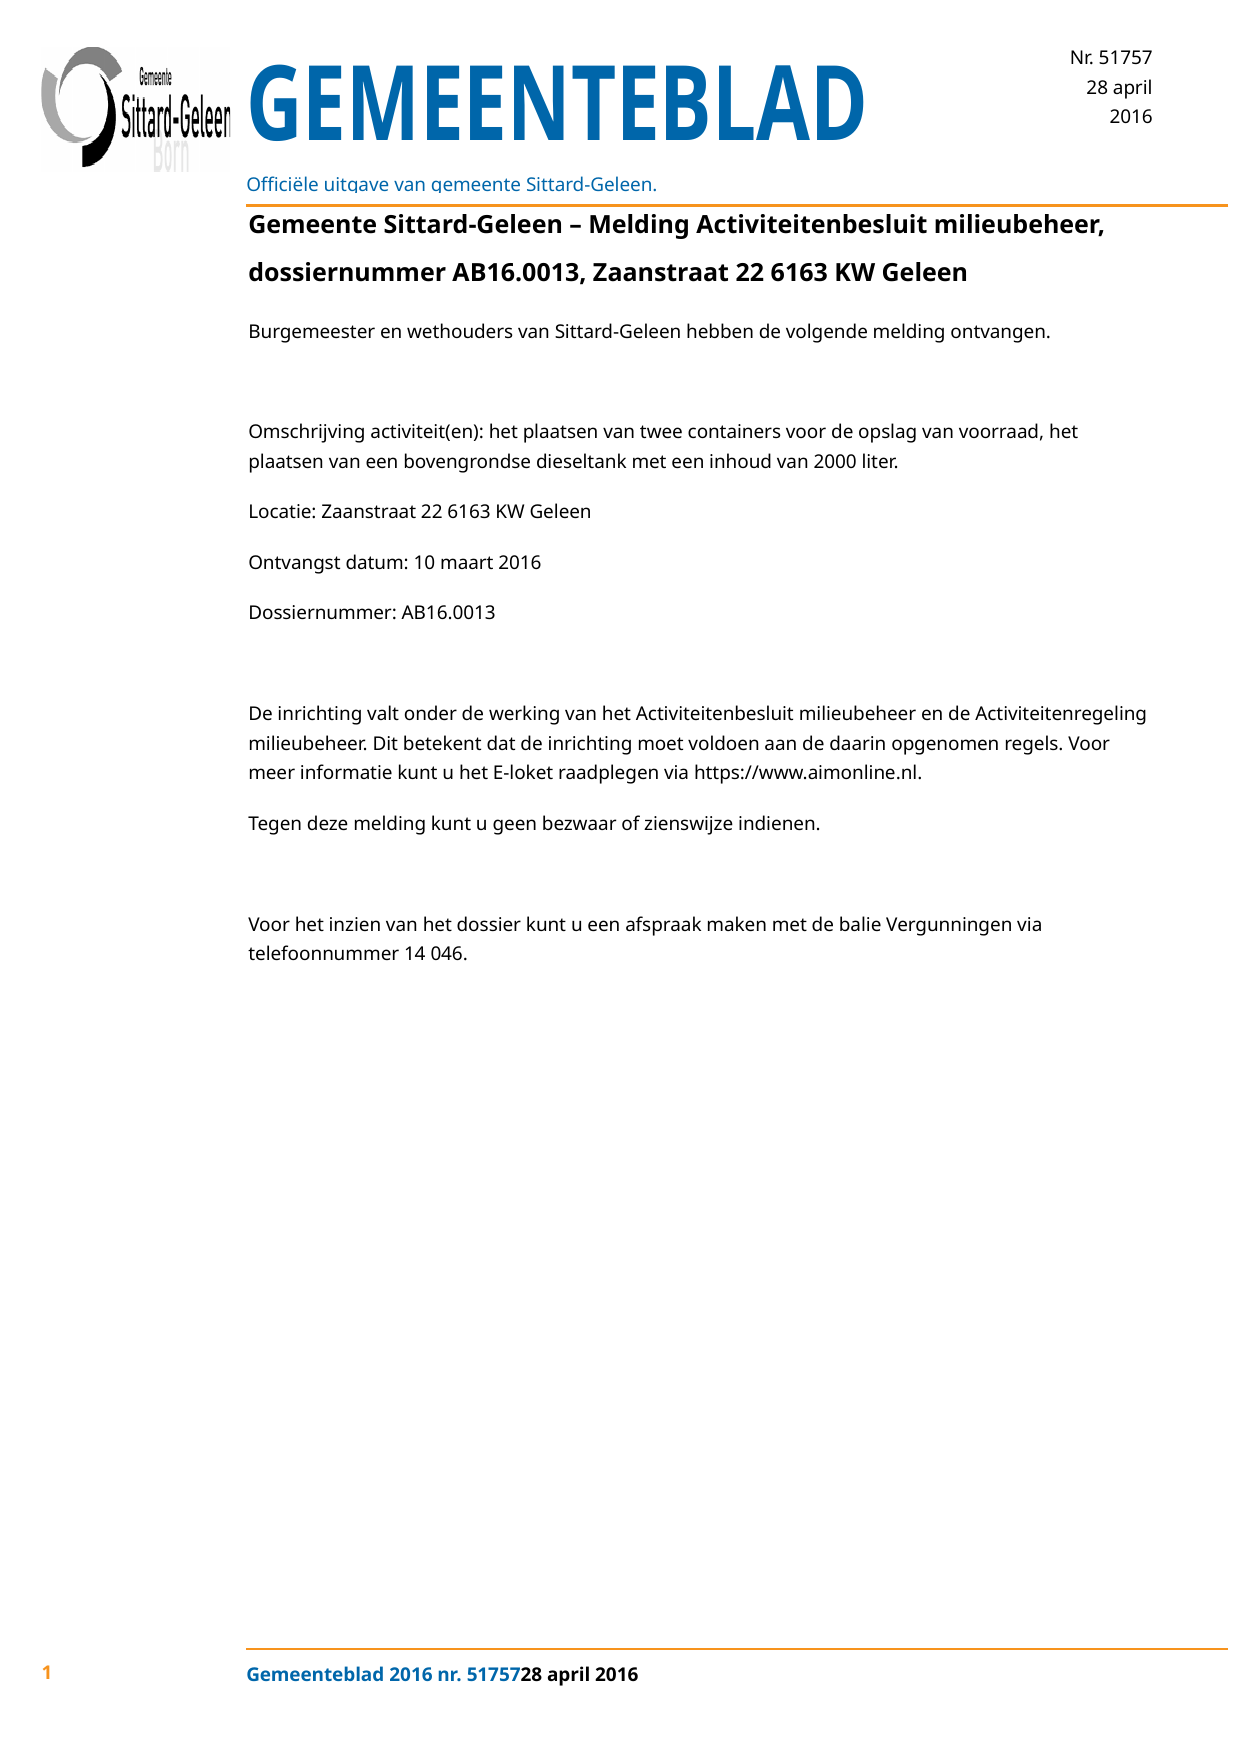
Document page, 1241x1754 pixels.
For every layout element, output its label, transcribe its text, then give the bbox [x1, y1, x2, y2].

picture [41, 47, 231, 172]
text Dossiernummer: AB16.0013 [248, 599, 1152, 625]
text Locatie: Zaanstraat 22 6163 KW Geleen [248, 499, 1152, 524]
text Omschrijving activiteit(en): het plaatsen van twee containers voor de opslag van voorraad, het plaatsen van een bovengrondse dieseltank met een inhoud van 2000 liter. [248, 419, 1152, 474]
text Voor het inzien van het dossier kunt u een afspraak maken met de balie Vergunningen via telefoonnummer 14 046. [248, 911, 1152, 966]
text Ontvangst datum: 10 maart 2016 [248, 549, 1152, 575]
text De inrichting valt onder de werking van het Activiteitenbesluit milieubeheer en de Activiteitenregeling milieubeheer. Dit betekent dat de inrichting moet voldoen aan de daarin opgenomen regels. Voor meer informatie kunt u het E-loket raadplegen via https://www.aimonline.nl. [248, 700, 1152, 785]
text Gemeente Sittard-Geleen – Melding Activiteitenbesluit milieubeheer, dossiernummer AB16.0013, Zaanstraat 22 6163 KW Geleen [248, 207, 1152, 288]
text Burgemeester en wethouders van Sittard-Geleen hebben de volgende melding ontvangen. [248, 318, 1152, 344]
text Tegen deze melding kunt u geen bezwaar of zienswijze indienen. [248, 810, 1152, 836]
